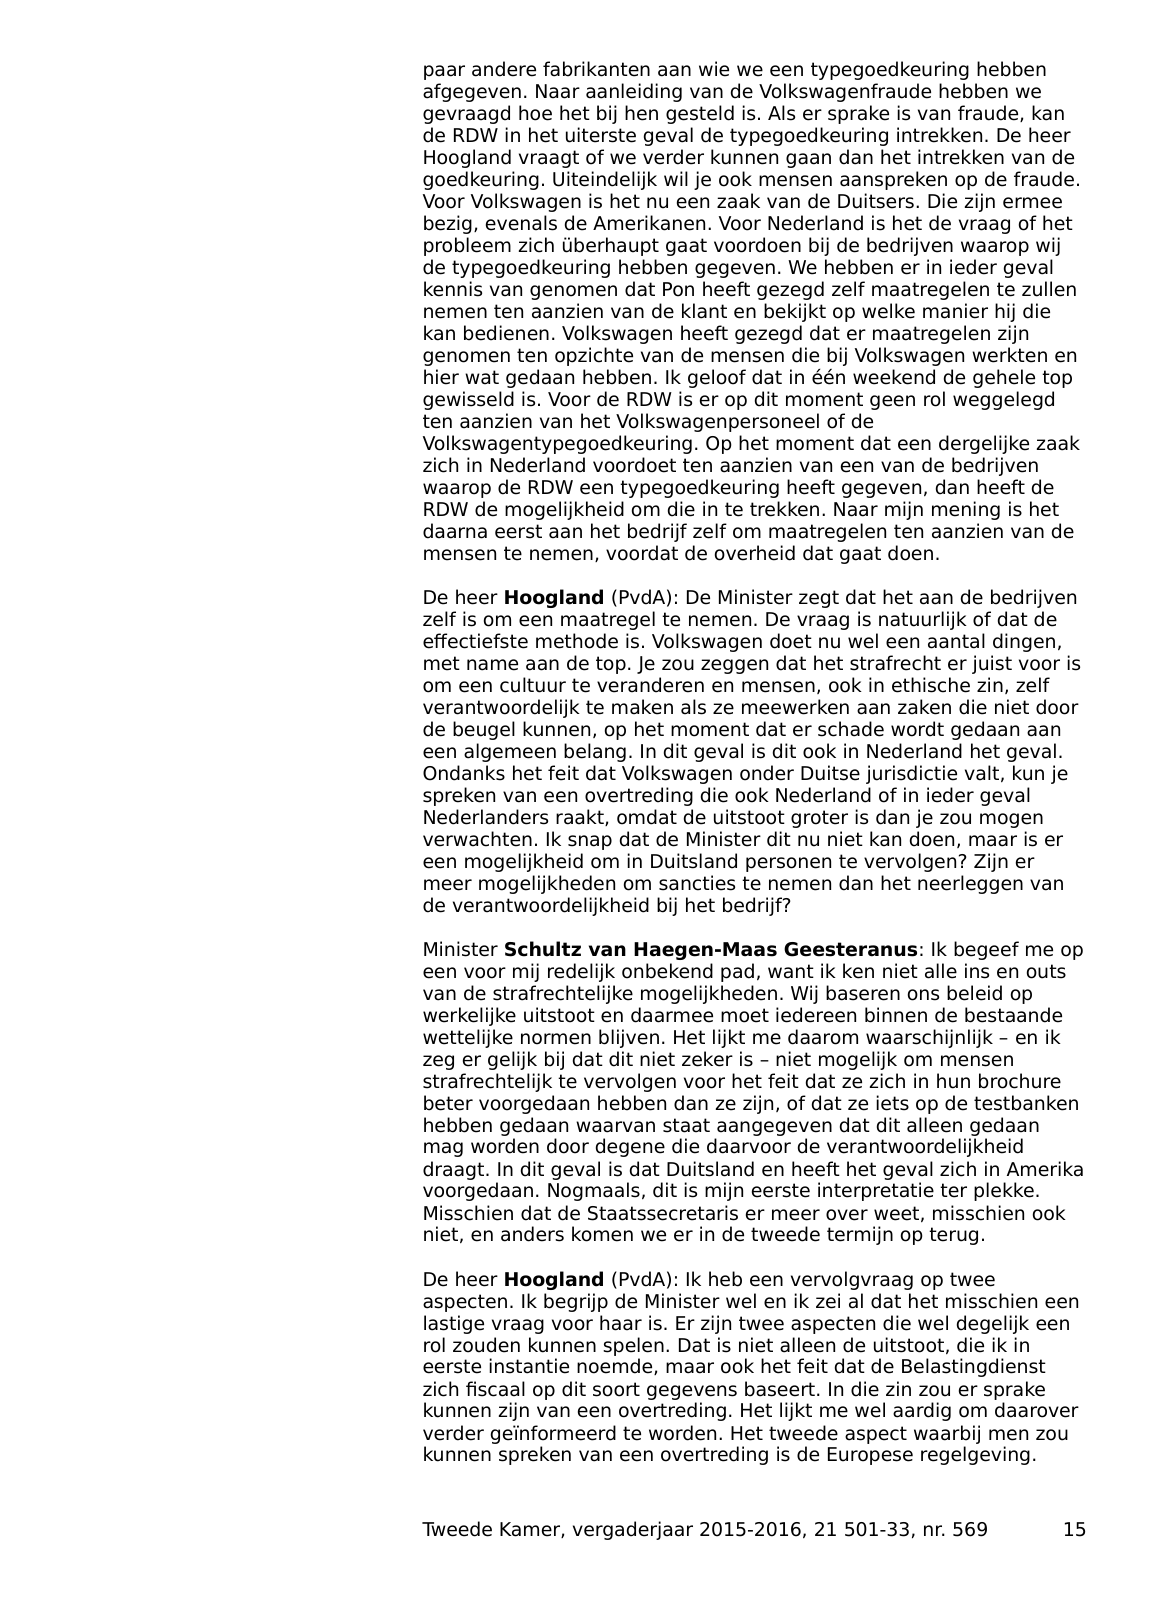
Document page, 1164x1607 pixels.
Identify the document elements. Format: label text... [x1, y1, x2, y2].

text Minister Schultz van Haegen-Maas Geesteranus: Ik begeef me op een voor mij redelijk onbekend pad, want ik ken niet alle ins en outs van de strafrechtelijke mogelijkheden. Wij baseren ons beleid op werkelijke uitstoot en daarmee moet iedereen binnen de bestaande wettelijke normen blijven. Het lijkt me daarom waarschijnlijk – en ik zeg er gelijk bij dat dit niet zeker is – niet mogelijk om mensen strafrechtelijk te vervolgen voor het feit dat ze zich in hun brochure beter voorgedaan hebben dan ze zijn, of dat ze iets op de testbanken hebben gedaan waarvan staat aangegeven dat dit alleen gedaan mag worden door degene die daarvoor de verantwoordelijkheid draagt. In dit geval is dat Duitsland en heeft het geval zich in Amerika voorgedaan. Nogmaals, dit is mijn eerste interpretatie ter plekke. Misschien dat de Staatssecretaris er meer over weet, misschien ook niet, en anders komen we er in de tweede termijn op terug. [422, 939, 1087, 1246]
text De heer Hoogland (PvdA): Ik heb een vervolgvraag op twee aspecten. Ik begrijp de Minister wel en ik zei al dat het misschien een lastige vraag voor haar is. Er zijn twee aspecten die wel degelijk een rol zouden kunnen spelen. Dat is niet alleen de uitstoot, die ik in eerste instantie noemde, maar ook het feit dat de Belastingdienst zich fiscaal op dit soort gegevens baseert. In die zin zou er sprake kunnen zijn van een overtreding. Het lijkt me wel aardig om daarover verder geïnformeerd te worden. Het tweede aspect waarbij men zou kunnen spreken van een overtreding is de Europese regelgeving. [422, 1268, 1087, 1466]
text paar andere fabrikanten aan wie we een typegoedkeuring hebben afgegeven. Naar aanleiding van de Volkswagenfraude hebben we gevraagd hoe het bij hen gesteld is. Als er sprake is van fraude, kan de RDW in het uiterste geval de typegoedkeuring intrekken. De heer Hoogland vraagt of we verder kunnen gaan dan het intrekken van de goedkeuring. Uiteindelijk wil je ook mensen aanspreken op de fraude. Voor Volkswagen is het nu een zaak van de Duitsers. Die zijn ermee bezig, evenals de Amerikanen. Voor Nederland is het de vraag of het probleem zich überhaupt gaat voordoen bij de bedrijven waarop wij de typegoedkeuring hebben gegeven. We hebben er in ieder geval kennis van genomen dat Pon heeft gezegd zelf maatregelen te zullen nemen ten aanzien van de klant en bekijkt op welke manier hij die kan bedienen. Volkswagen heeft gezegd dat er maatregelen zijn genomen ten opzichte van de mensen die bij Volkswagen werkten en hier wat gedaan hebben. Ik geloof dat in één weekend de gehele top gewisseld is. Voor de RDW is er op dit moment geen rol weggelegd ten aanzien van het Volkswagenpersoneel of de Volkswagentypegoedkeuring. Op het moment dat een dergelijke zaak zich in Nederland voordoet ten aanzien van een van de bedrijven waarop de RDW een typegoedkeuring heeft gegeven, dan heeft de RDW de mogelijkheid om die in te trekken. Naar mijn mening is het daarna eerst aan het bedrijf zelf om maatregelen ten aanzien van de mensen te nemen, voordat de overheid dat gaat doen. [422, 59, 1087, 564]
text De heer Hoogland (PvdA): De Minister zegt dat het aan de bedrijven zelf is om een maatregel te nemen. De vraag is natuurlijk of dat de effectiefste methode is. Volkswagen doet nu wel een aantal dingen, met name aan de top. Je zou zeggen dat het strafrecht er juist voor is om een cultuur te veranderen en mensen, ook in ethische zin, zelf verantwoordelijk te maken als ze meewerken aan zaken die niet door de beugel kunnen, op het moment dat er schade wordt gedaan aan een algemeen belang. In dit geval is dit ook in Nederland het geval. Ondanks het feit dat Volkswagen onder Duitse jurisdictie valt, kun je spreken van een overtreding die ook Nederland of in ieder geval Nederlanders raakt, omdat de uitstoot groter is dan je zou mogen verwachten. Ik snap dat de Minister dit nu niet kan doen, maar is er een mogelijkheid om in Duitsland personen te vervolgen? Zijn er meer mogelijkheden om sancties te nemen dan het neerleggen van de verantwoordelijkheid bij het bedrijf? [422, 587, 1087, 916]
